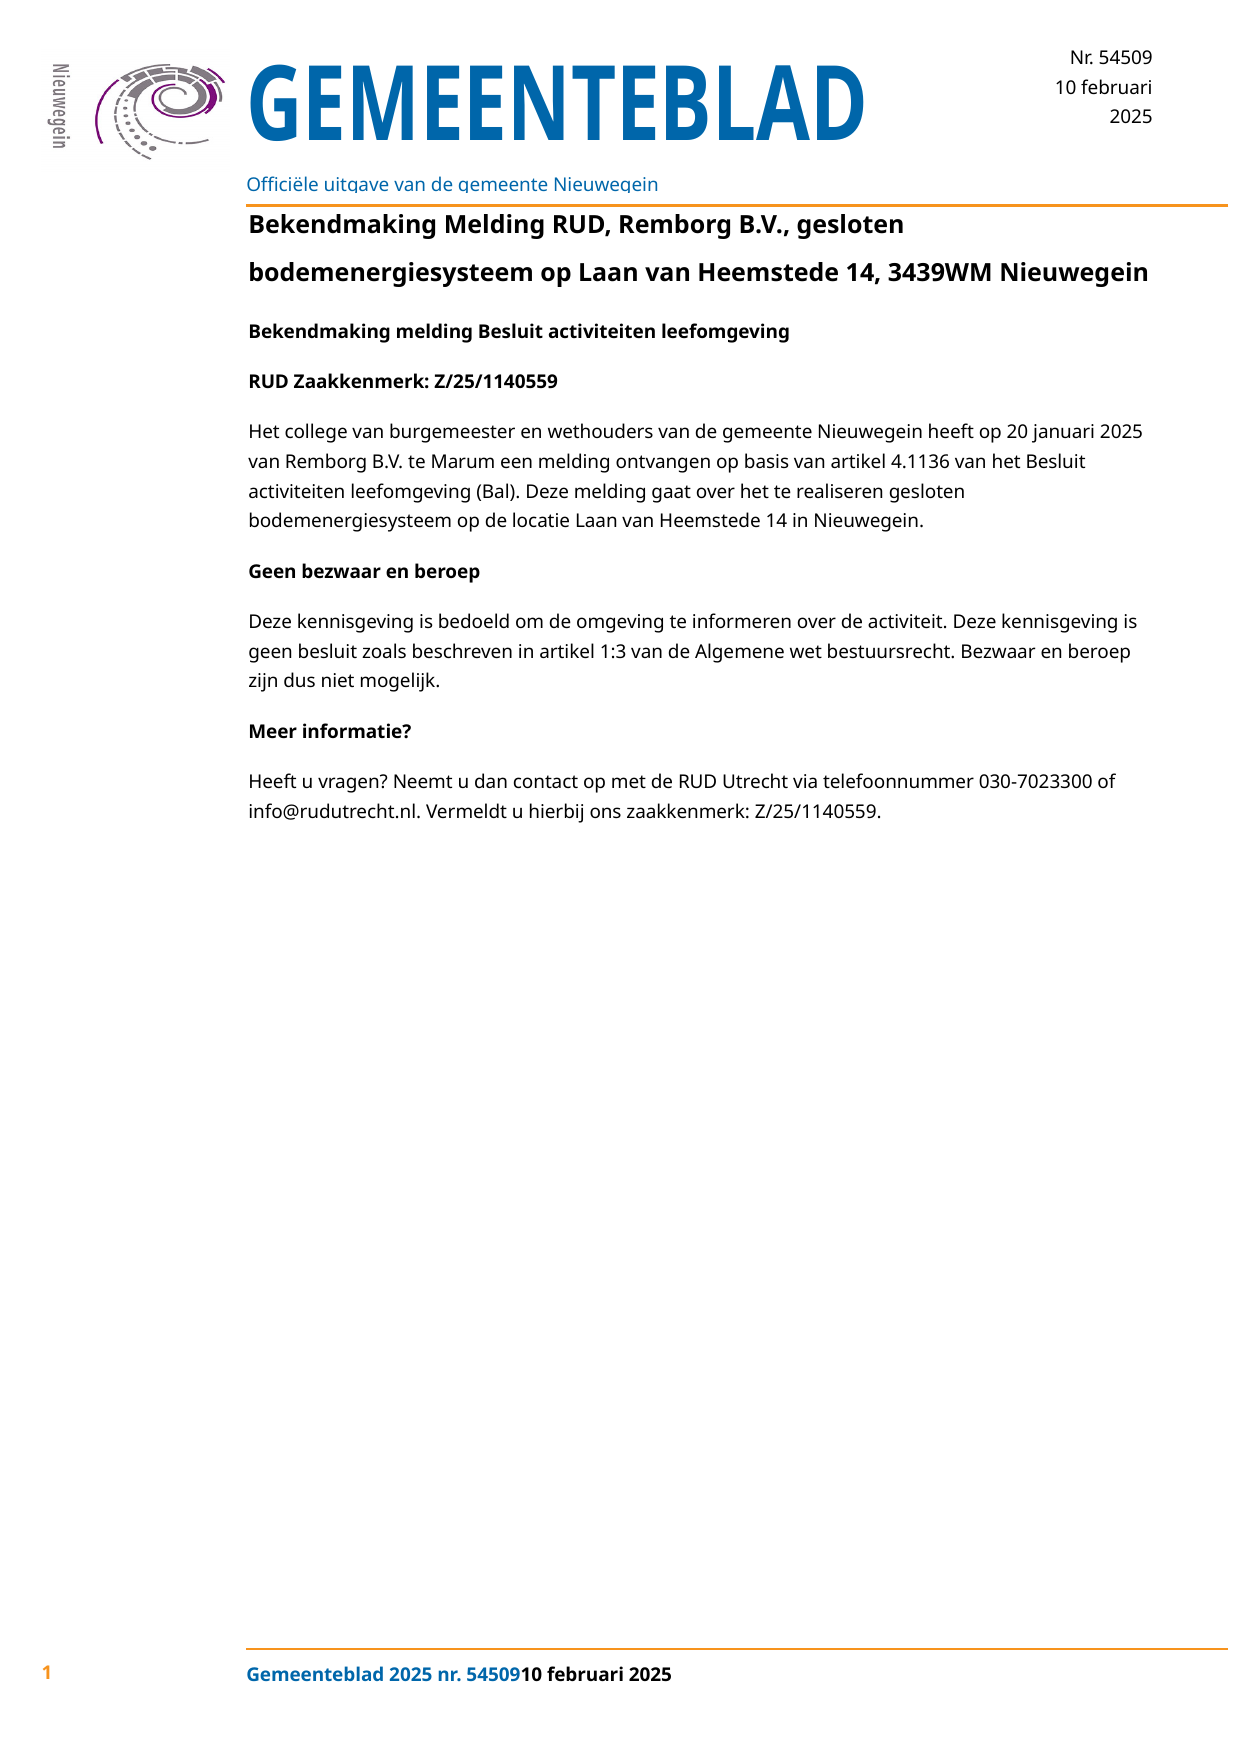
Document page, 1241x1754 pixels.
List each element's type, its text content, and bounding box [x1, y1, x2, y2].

text Deze kennisgeving is bedoeld om de omgeving te informeren over de activiteit. Deze kennisgeving is geen besluit zoals beschreven in artikel 1:3 van de Algemene wet bestuursrecht. Bezwaar en beroep zijn dus niet mogelijk. [248, 608, 1152, 693]
text RUD Zaakkenmerk: Z/25/1140559 [248, 368, 1152, 394]
text Meer informatie? [248, 718, 1152, 744]
text Geen bezwaar en beroep [248, 558, 1152, 584]
text Heeft u vragen? Neemt u dan contact op met de RUD Utrecht via telefoonnummer 030-7023300 of info@rudutrecht.nl. Vermeldt u hierbij ons zaakkenmerk: Z/25/1140559. [248, 768, 1152, 824]
text Bekendmaking melding Besluit activiteiten leefomgeving [248, 318, 1152, 344]
text Het college van burgemeester en wethouders van de gemeente Nieuwegein heeft op 20 januari 2025 van Remborg B.V. te Marum een melding ontvangen op basis van artikel 4.1136 van het Besluit activiteiten leefomgeving (Bal). Deze melding gaat over het te realiseren gesloten bodemenergiesysteem op de locatie Laan van Heemstede 14 in Nieuwegein. [248, 419, 1152, 533]
picture [41, 47, 231, 172]
text Bekendmaking Melding RUD, Remborg B.V., gesloten bodemenergiesysteem op Laan van Heemstede 14, 3439WM Nieuwegein [248, 207, 1152, 288]
